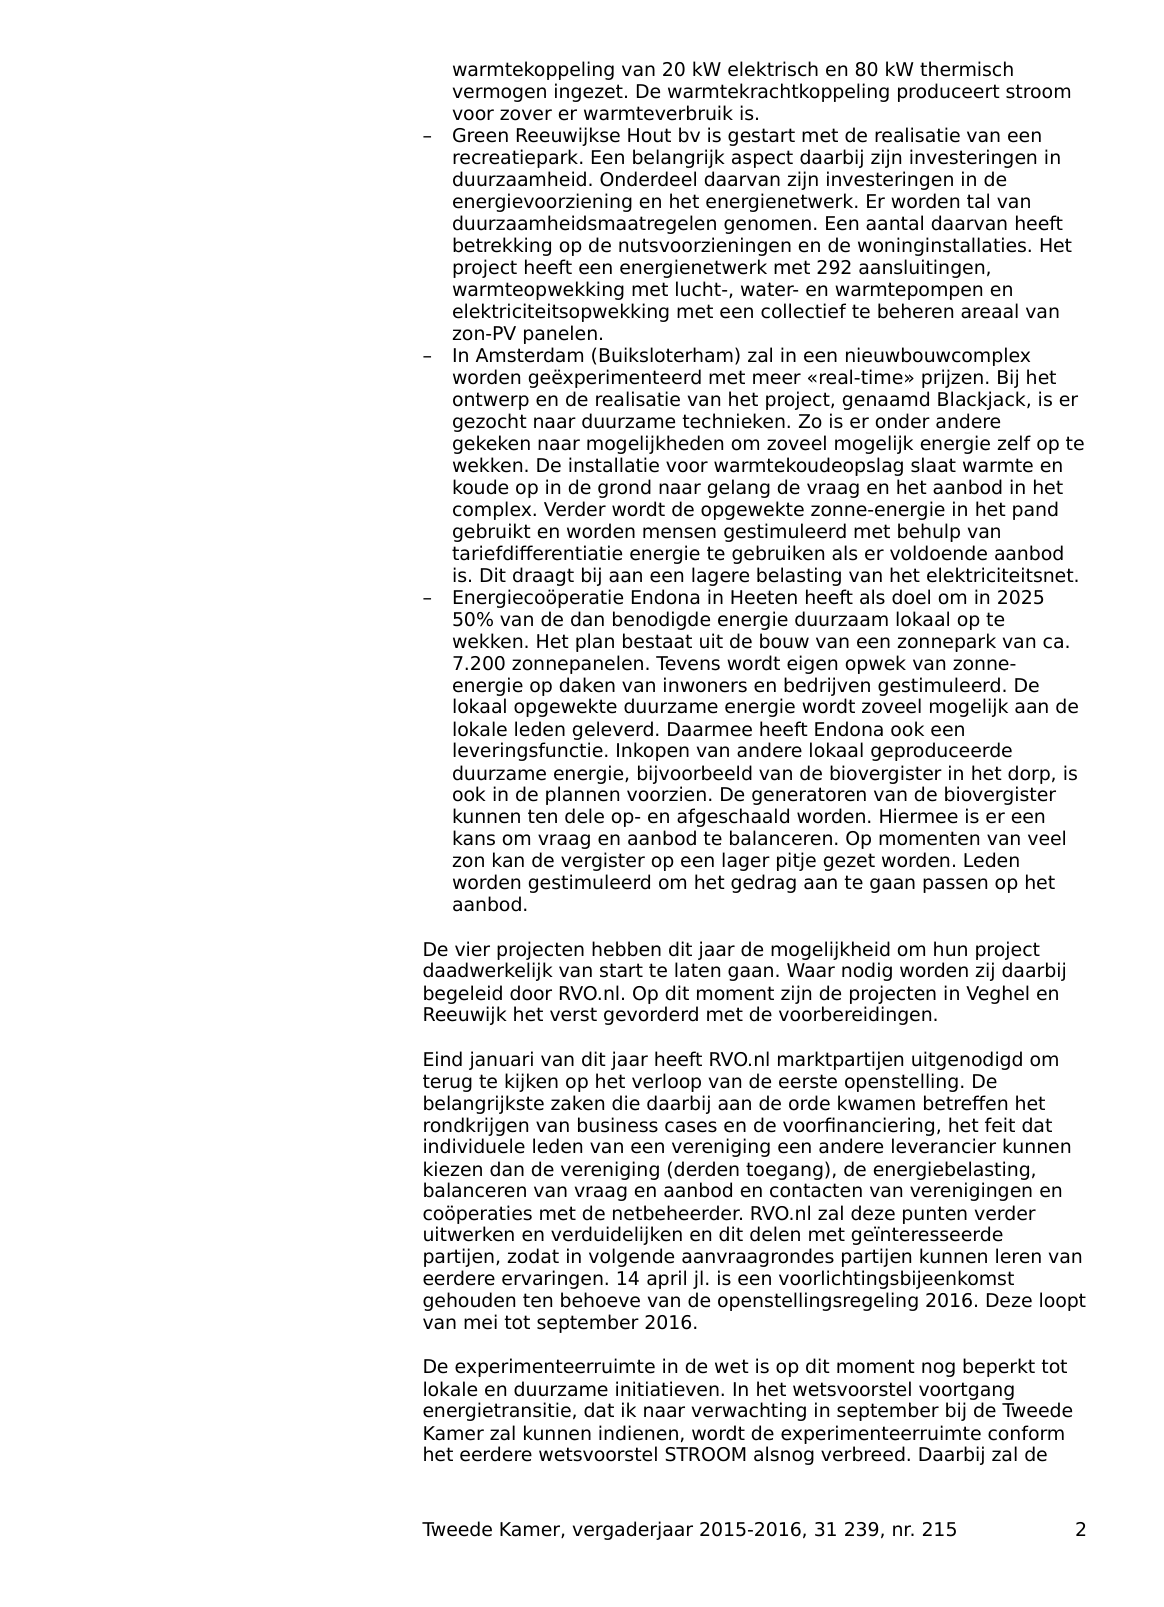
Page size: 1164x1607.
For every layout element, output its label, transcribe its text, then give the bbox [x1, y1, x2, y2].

text Eind januari van dit jaar heeft RVO.nl marktpartijen uitgenodigd om terug te kijken op het verloop van de eerste openstelling. De belangrijkste zaken die daarbij aan de orde kwamen betreffen het rondkrijgen van business cases en de voorfinanciering, het feit dat individuele leden van een vereniging een andere leverancier kunnen kiezen dan de vereniging (derden toegang), de energiebelasting, balanceren van vraag en aanbod en contacten van verenigingen en coöperaties met de netbeheerder. RVO.nl zal deze punten verder uitwerken en verduidelijken en dit delen met geïnteresseerde partijen, zodat in volgende aanvraagrondes partijen kunnen leren van eerdere ervaringen. 14 april jl. is een voorlichtingsbijeenkomst gehouden ten behoeve van de openstellingsregeling 2016. Deze loopt van mei tot september 2016. [422, 1048, 1087, 1334]
text De vier projecten hebben dit jaar de mogelijkheid om hun project daadwerkelijk van start te laten gaan. Waar nodig worden zij daarbij begeleid door RVO.nl. Op dit moment zijn de projecten in Veghel en Reeuwijk het verst gevorderd met de voorbereidingen. [422, 938, 1087, 1026]
text – Green Reeuwijkse Hout bv is gestart met de realisatie van een recreatiepark. Een belangrijk aspect daarbij zijn investeringen in duurzaamheid. Onderdeel daarvan zijn investeringen in de energievoorziening en het energienetwerk. Er worden tal van duurzaamheidsmaatregelen genomen. Een aantal daarvan heeft betrekking op de nutsvoorzieningen en de woninginstallaties. Het project heeft een energienetwerk met 292 aansluitingen, warmteopwekking met lucht-, water- en warmtepompen en elektriciteitsopwekking met een collectief te beheren areaal van zon-PV panelen. [422, 125, 1087, 345]
text – In Amsterdam (Buiksloterham) zal in een nieuwbouwcomplex worden geëxperimenteerd met meer «real-time» prijzen. Bij het ontwerp en de realisatie van het project, genaamd Blackjack, is er gezocht naar duurzame technieken. Zo is er onder andere gekeken naar mogelijkheden om zoveel mogelijk energie zelf op te wekken. De installatie voor warmtekoudeopslag slaat warmte en koude op in de grond naar gelang de vraag en het aanbod in het complex. Verder wordt de opgewekte zonne-energie in het pand gebruikt en worden mensen gestimuleerd met behulp van tariefdifferentiatie energie te gebruiken als er voldoende aanbod is. Dit draagt bij aan een lagere belasting van het elektriciteitsnet. [422, 345, 1087, 587]
text – Energiecoöperatie Endona in Heeten heeft als doel om in 2025 50% van de dan benodigde energie duurzaam lokaal op te wekken. Het plan bestaat uit de bouw van een zonnepark van ca. 7.200 zonnepanelen. Tevens wordt eigen opwek van zonne-energie op daken van inwoners en bedrijven gestimuleerd. De lokaal opgewekte duurzame energie wordt zoveel mogelijk aan de lokale leden geleverd. Daarmee heeft Endona ook een leveringsfunctie. Inkopen van andere lokaal geproduceerde duurzame energie, bijvoorbeeld van de biovergister in het dorp, is ook in de plannen voorzien. De generatoren van de biovergister kunnen ten dele op- en afgeschaald worden. Hiermee is er een kans om vraag en aanbod te balanceren. Op momenten van veel zon kan de vergister op een lager pitje gezet worden. Leden worden gestimuleerd om het gedrag aan te gaan passen op het aanbod. [422, 587, 1087, 916]
text De experimenteerruimte in de wet is op dit moment nog beperkt tot lokale en duurzame initiatieven. In het wetsvoorstel voortgang energietransitie, dat ik naar verwachting in september bij de Tweede Kamer zal kunnen indienen, wordt de experimenteerruimte conform het eerdere wetsvoorstel STROOM alsnog verbreed. Daarbij zal de [422, 1356, 1087, 1466]
text warmtekoppeling van 20 kW elektrisch en 80 kW thermisch vermogen ingezet. De warmtekrachtkoppeling produceert stroom voor zover er warmteverbruik is. [422, 59, 1087, 125]
